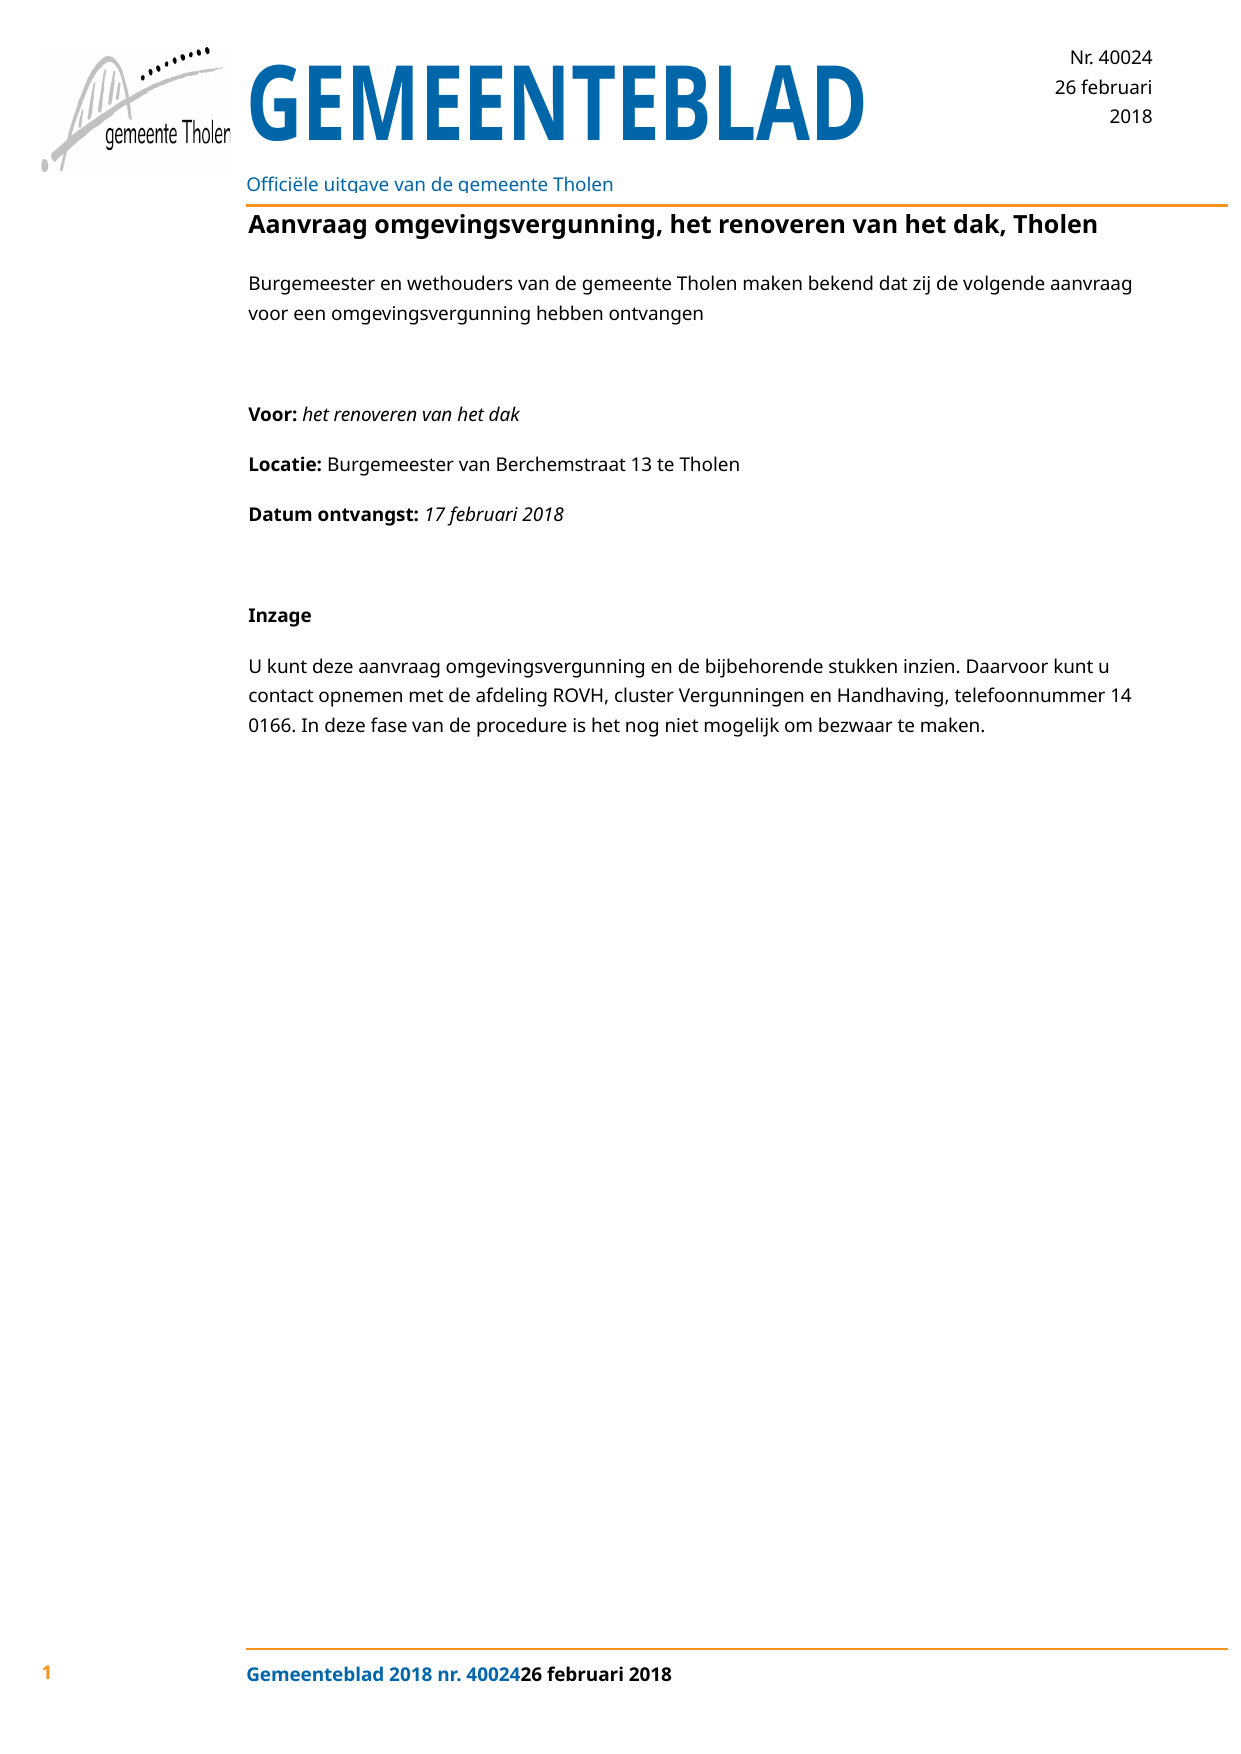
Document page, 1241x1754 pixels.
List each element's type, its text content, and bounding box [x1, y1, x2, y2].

picture [41, 47, 231, 172]
text Aanvraag omgevingsvergunning, het renoveren van het dak, Tholen [248, 207, 1152, 241]
text Voor: het renoveren van het dak [248, 401, 1152, 426]
text Datum ontvangst: 17 februari 2018 [248, 502, 1152, 527]
text U kunt deze aanvraag omgevingsvergunning en de bijbehorende stukken inzien. Daarvoor kunt u contact opnemen met de afdeling ROVH, cluster Vergunningen en Handhaving, telefoonnummer 14 0166. In deze fase van de procedure is het nog niet mogelijk om bezwaar te maken. [248, 653, 1152, 738]
text Inzage [248, 602, 1152, 628]
text Locatie: Burgemeester van Berchemstraat 13 te Tholen [248, 451, 1152, 477]
text Burgemeester en wethouders van de gemeente Tholen maken bekend dat zij de volgende aanvraag voor een omgevingsvergunning hebben ontvangen [248, 270, 1152, 326]
